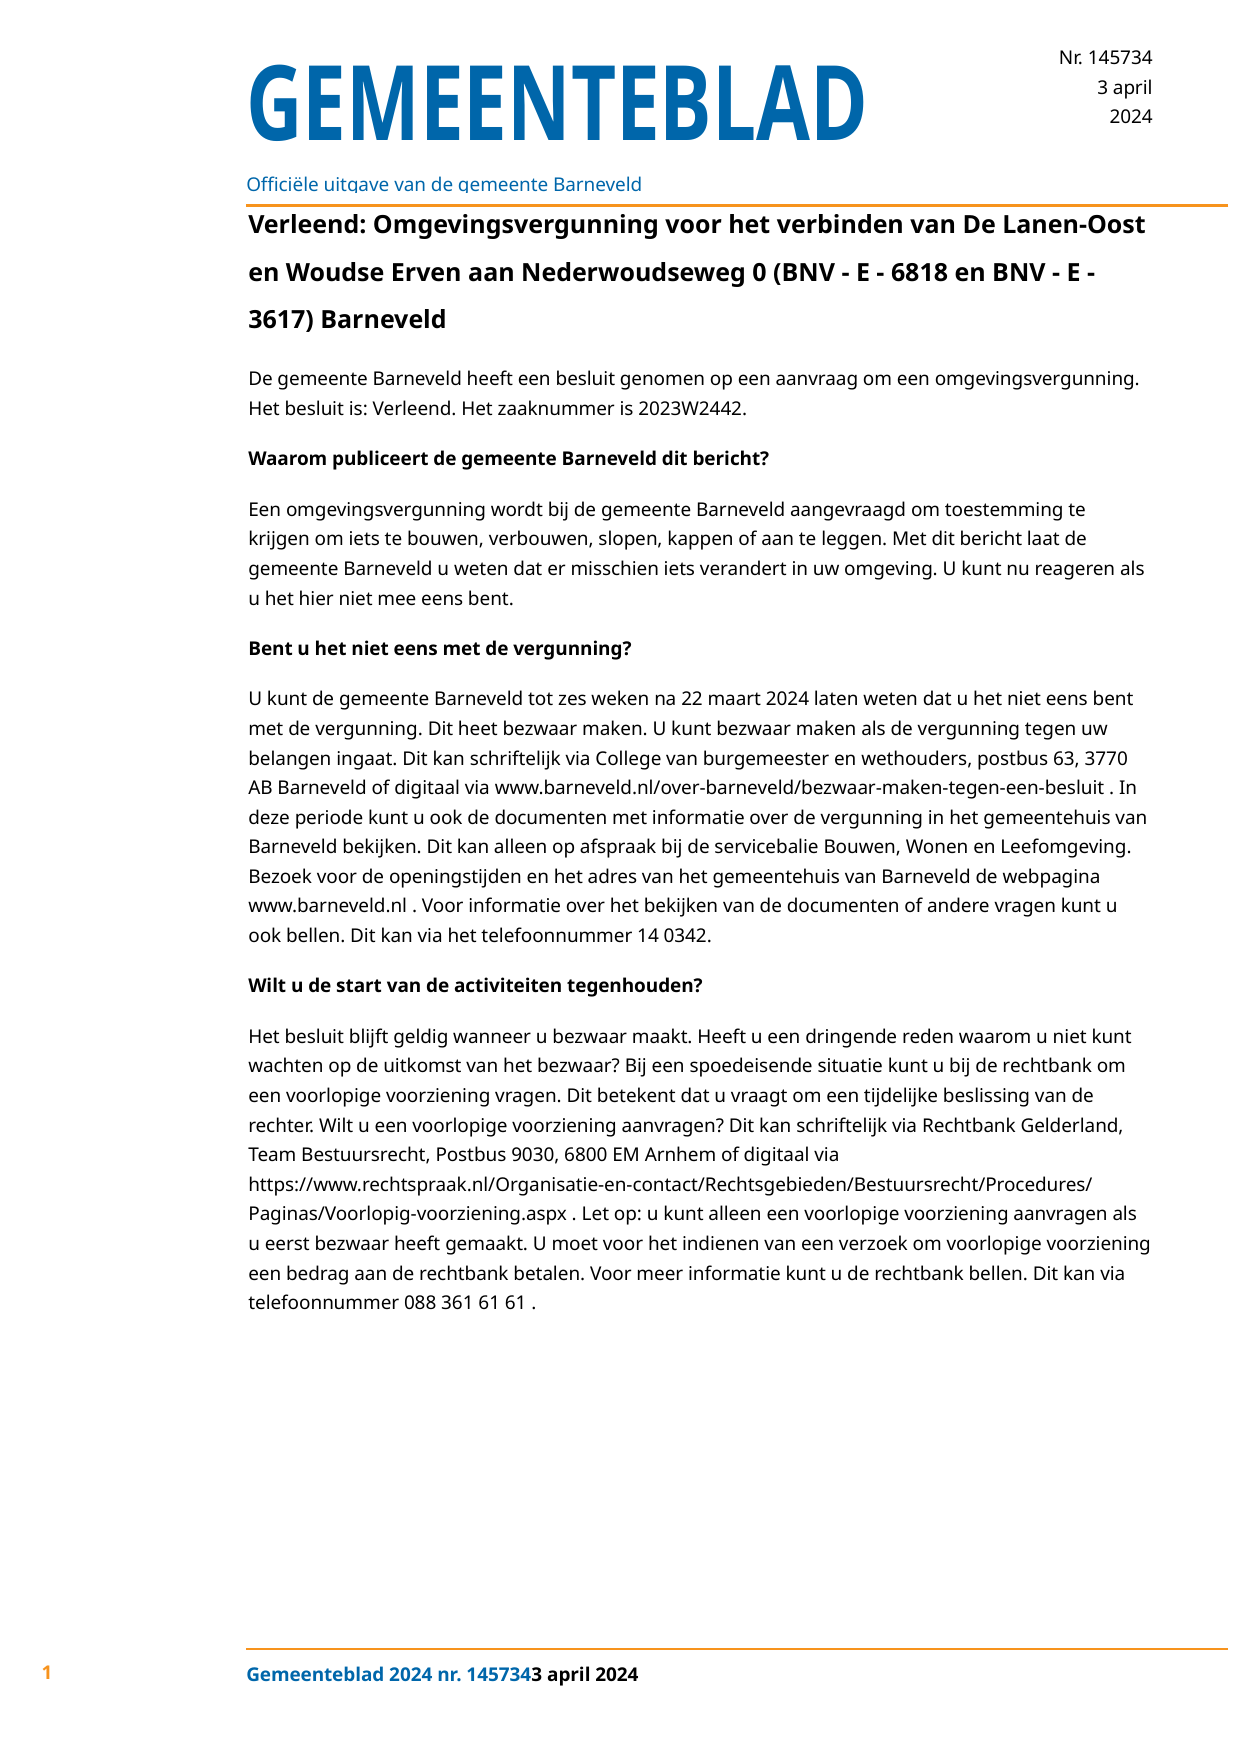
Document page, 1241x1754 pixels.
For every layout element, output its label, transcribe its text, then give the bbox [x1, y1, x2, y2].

text U kunt de gemeente Barneveld tot zes weken na 22 maart 2024 laten weten dat u het niet eens bent met de vergunning. Dit heet bezwaar maken. U kunt bezwaar maken als de vergunning tegen uw belangen ingaat. Dit kan schriftelijk via College van burgemeester en wethouders, postbus 63, 3770 AB Barneveld of digitaal via www.barneveld.nl/over-barneveld/bezwaar-maken-tegen-een-besluit . In deze periode kunt u ook de documenten met informatie over de vergunning in het gemeentehuis van Barneveld bekijken. Dit kan alleen op afspraak bij de servicebalie Bouwen, Wonen en Leefomgeving. Bezoek voor de openingstijden en het adres van het gemeentehuis van Barneveld de webpagina www.barneveld.nl . Voor informatie over het bekijken van de documenten of andere vragen kunt u ook bellen. Dit kan via het telefoonnummer 14 0342. [248, 686, 1152, 948]
text Bent u het niet eens met de vergunning? [248, 635, 1152, 661]
picture [41, 47, 231, 172]
text De gemeente Barneveld heeft een besluit genomen op een aanvraag om een omgevingsvergunning. Het besluit is: Verleend. Het zaaknummer is 2023W2442. [248, 366, 1152, 421]
text Het besluit blijft geldig wanneer u bezwaar maakt. Heeft u een dringende reden waarom u niet kunt wachten op de uitkomst van het bezwaar? Bij een spoedeisende situatie kunt u bij de rechtbank om een voorlopige voorziening vragen. Dit betekent dat u vraagt om een tijdelijke beslissing van de rechter. Wilt u een voorlopige voorziening aanvragen? Dit kan schriftelijk via Rechtbank Gelderland, Team Bestuursrecht, Postbus 9030, 6800 EM Arnhem of digitaal via https://www.rechtspraak.nl/Organisatie-en-contact/Rechtsgebieden/Bestuursrecht/Procedures/Paginas/Voorlopig-voorziening.aspx . Let op: u kunt alleen een voorlopige voorziening aanvragen als u eerst bezwaar heeft gemaakt. U moet voor het indienen van een verzoek om voorlopige voorziening een bedrag aan de rechtbank betalen. Voor meer informatie kunt u de rechtbank bellen. Dit kan via telefoonnummer 088 361 61 61 . [248, 1023, 1152, 1315]
text Verleend: Omgevingsvergunning voor het verbinden van De Lanen-Oost en Woudse Erven aan Nederwoudseweg 0 (BNV - E - 6818 en BNV - E - 3617) Barneveld [248, 207, 1152, 336]
text Een omgevingsvergunning wordt bij de gemeente Barneveld aangevraagd om toestemming te krijgen om iets te bouwen, verbouwen, slopen, kappen of aan te leggen. Met dit bericht laat de gemeente Barneveld u weten dat er misschien iets verandert in uw omgeving. U kunt nu reageren als u het hier niet mee eens bent. [248, 496, 1152, 610]
text Waarom publiceert de gemeente Barneveld dit bericht? [248, 446, 1152, 471]
text Wilt u de start van de activiteiten tegenhouden? [248, 973, 1152, 998]
